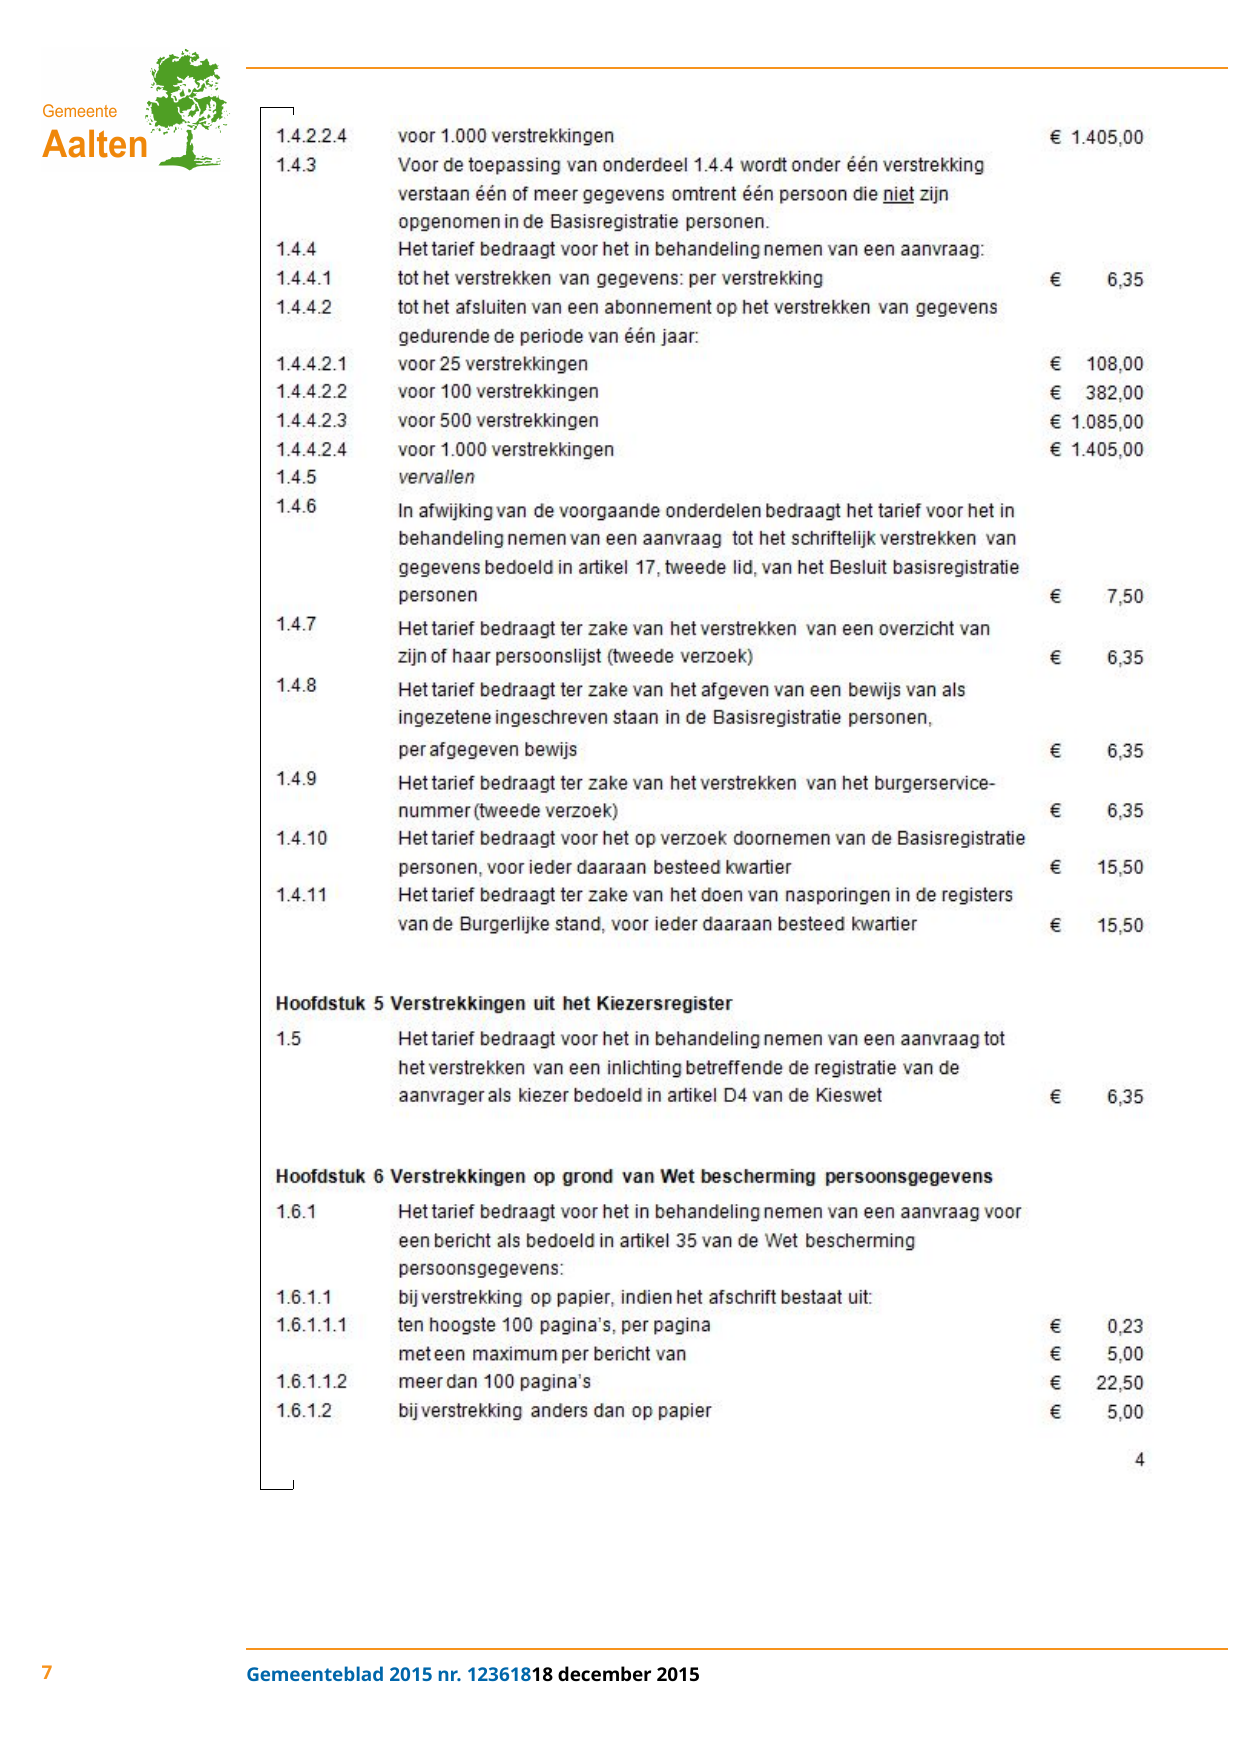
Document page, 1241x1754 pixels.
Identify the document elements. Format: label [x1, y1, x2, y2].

picture [41, 47, 231, 172]
picture [268, 115, 1155, 1480]
